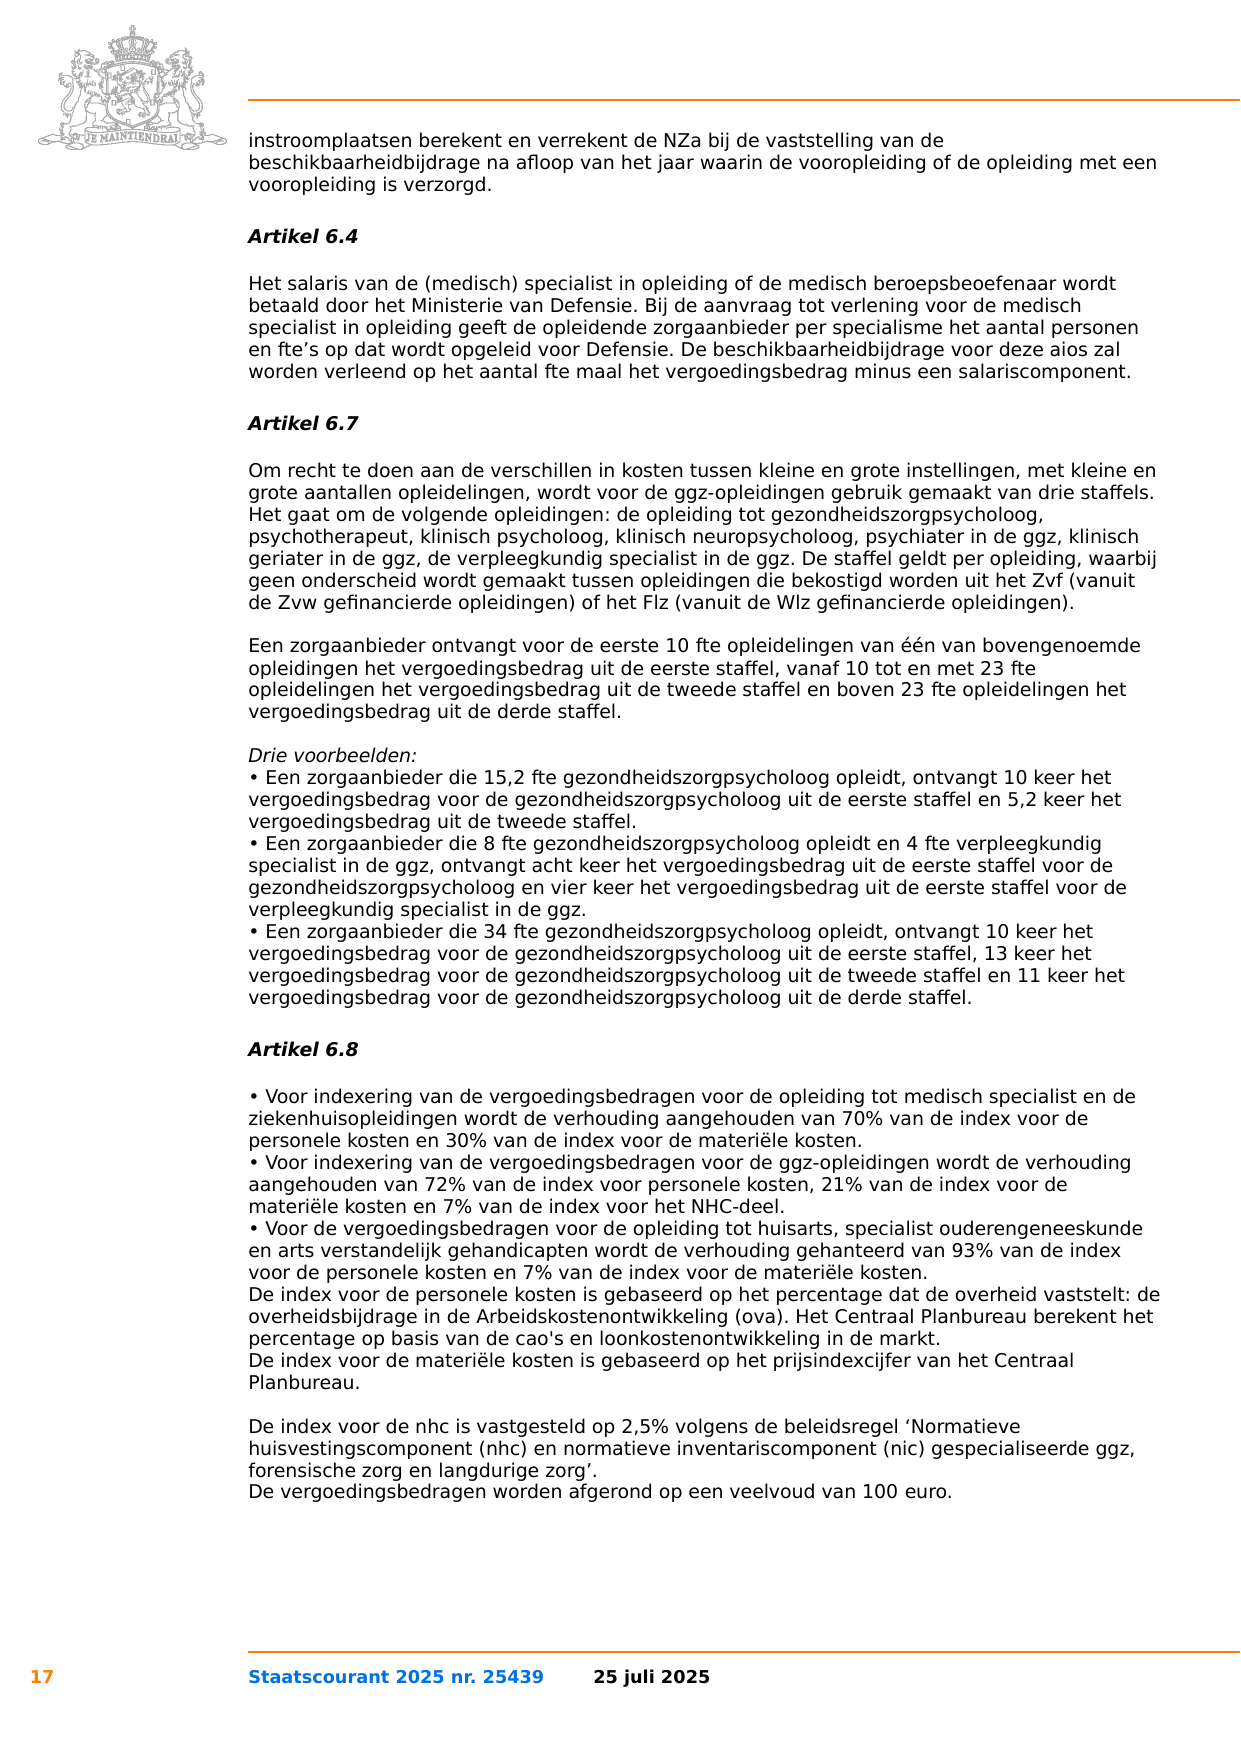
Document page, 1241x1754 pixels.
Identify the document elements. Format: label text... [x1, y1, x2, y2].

text • Voor indexering van de vergoedingsbedragen voor de opleiding tot medisch specialist en de ziekenhuisopleidingen wordt de verhouding aangehouden van 70% van de index voor de personele kosten en 30% van de index voor de materiële kosten. [248, 1086, 1163, 1152]
text • Voor de vergoedingsbedragen voor de opleiding tot huisarts, specialist ouderengeneeskunde en arts verstandelijk gehandicapten wordt de verhouding gehanteerd van 93% van de index voor de personele kosten en 7% van de index voor de materiële kosten. [248, 1218, 1163, 1284]
text Om recht te doen aan de verschillen in kosten tussen kleine en grote instellingen, met kleine en grote aantallen opleidelingen, wordt voor de ggz-opleidingen gebruik gemaakt van drie staffels. Het gaat om de volgende opleidingen: de opleiding tot gezondheidszorgpsycholoog, psychotherapeut, klinisch psycholoog, klinisch neuropsycholoog, psychiater in de ggz, klinisch geriater in de ggz, de verpleegkundig specialist in de ggz. De staffel geldt per opleiding, waarbij geen onderscheid wordt gemaakt tussen opleidingen die bekostigd worden uit het Zvf (vanuit de Zvw gefinancierde opleidingen) of het Flz (vanuit de Wlz gefinancierde opleidingen). [248, 460, 1163, 613]
subtitle Artikel 6.4 [248, 226, 1163, 248]
text Drie voorbeelden: [248, 745, 1163, 767]
text • Een zorgaanbieder die 15,2 fte gezondheidszorgpsycholoog opleidt, ontvangt 10 keer het vergoedingsbedrag voor de gezondheidszorgpsycholoog uit de eerste staffel en 5,2 keer het vergoedingsbedrag uit de tweede staffel. [248, 767, 1163, 833]
text De index voor de materiële kosten is gebaseerd op het prijsindexcijfer van het Centraal Planbureau. [248, 1350, 1163, 1394]
text De index voor de nhc is vastgesteld op 2,5% volgens de beleidsregel ‘Normatieve huisvestingscomponent (nhc) en normatieve inventariscomponent (nic) gespecialiseerde ggz, forensische zorg en langdurige zorg’. [248, 1416, 1163, 1481]
text • Voor indexering van de vergoedingsbedragen voor de ggz-opleidingen wordt de verhouding aangehouden van 72% van de index voor personele kosten, 21% van de index voor de materiële kosten en 7% van de index voor het NHC-deel. [248, 1152, 1163, 1218]
picture [38, 25, 227, 150]
text Een zorgaanbieder ontvangt voor de eerste 10 fte opleidelingen van één van bovengenoemde opleidingen het vergoedingsbedrag uit de eerste staffel, vanaf 10 tot en met 23 fte opleidelingen het vergoedingsbedrag uit de tweede staffel en boven 23 fte opleidelingen het vergoedingsbedrag uit de derde staffel. [248, 635, 1163, 723]
subtitle Artikel 6.7 [248, 413, 1163, 435]
text instroomplaatsen berekent en verrekent de NZa bij de vaststelling van de beschikbaarheidbijdrage na afloop van het jaar waarin de vooropleiding of de opleiding met een vooropleiding is verzorgd. [248, 130, 1163, 196]
text • Een zorgaanbieder die 8 fte gezondheidszorgpsycholoog opleidt en 4 fte verpleegkundig specialist in de ggz, ontvangt acht keer het vergoedingsbedrag uit de eerste staffel voor de gezondheidszorgpsycholoog en vier keer het vergoedingsbedrag uit de eerste staffel voor de verpleegkundig specialist in de ggz. [248, 833, 1163, 921]
subtitle Artikel 6.8 [248, 1039, 1163, 1061]
text De index voor de personele kosten is gebaseerd op het percentage dat de overheid vaststelt: de overheidsbijdrage in de Arbeidskostenontwikkeling (ova). Het Centraal Planbureau berekent het percentage op basis van de cao's en loonkostenontwikkeling in de markt. [248, 1284, 1163, 1350]
text De vergoedingsbedragen worden afgerond op een veelvoud van 100 euro. [248, 1481, 1163, 1503]
text Het salaris van de (medisch) specialist in opleiding of de medisch beroepsbeoefenaar wordt betaald door het Ministerie van Defensie. Bij de aanvraag tot verlening voor de medisch specialist in opleiding geeft de opleidende zorgaanbieder per specialisme het aantal personen en fte’s op dat wordt opgeleid voor Defensie. De beschikbaarheidbijdrage voor deze aios zal worden verleend op het aantal fte maal het vergoedingsbedrag minus een salariscomponent. [248, 273, 1163, 383]
text • Een zorgaanbieder die 34 fte gezondheidszorgpsycholoog opleidt, ontvangt 10 keer het vergoedingsbedrag voor de gezondheidszorgpsycholoog uit de eerste staffel, 13 keer het vergoedingsbedrag voor de gezondheidszorgpsycholoog uit de tweede staffel en 11 keer het vergoedingsbedrag voor de gezondheidszorgpsycholoog uit de derde staffel. [248, 921, 1163, 1009]
